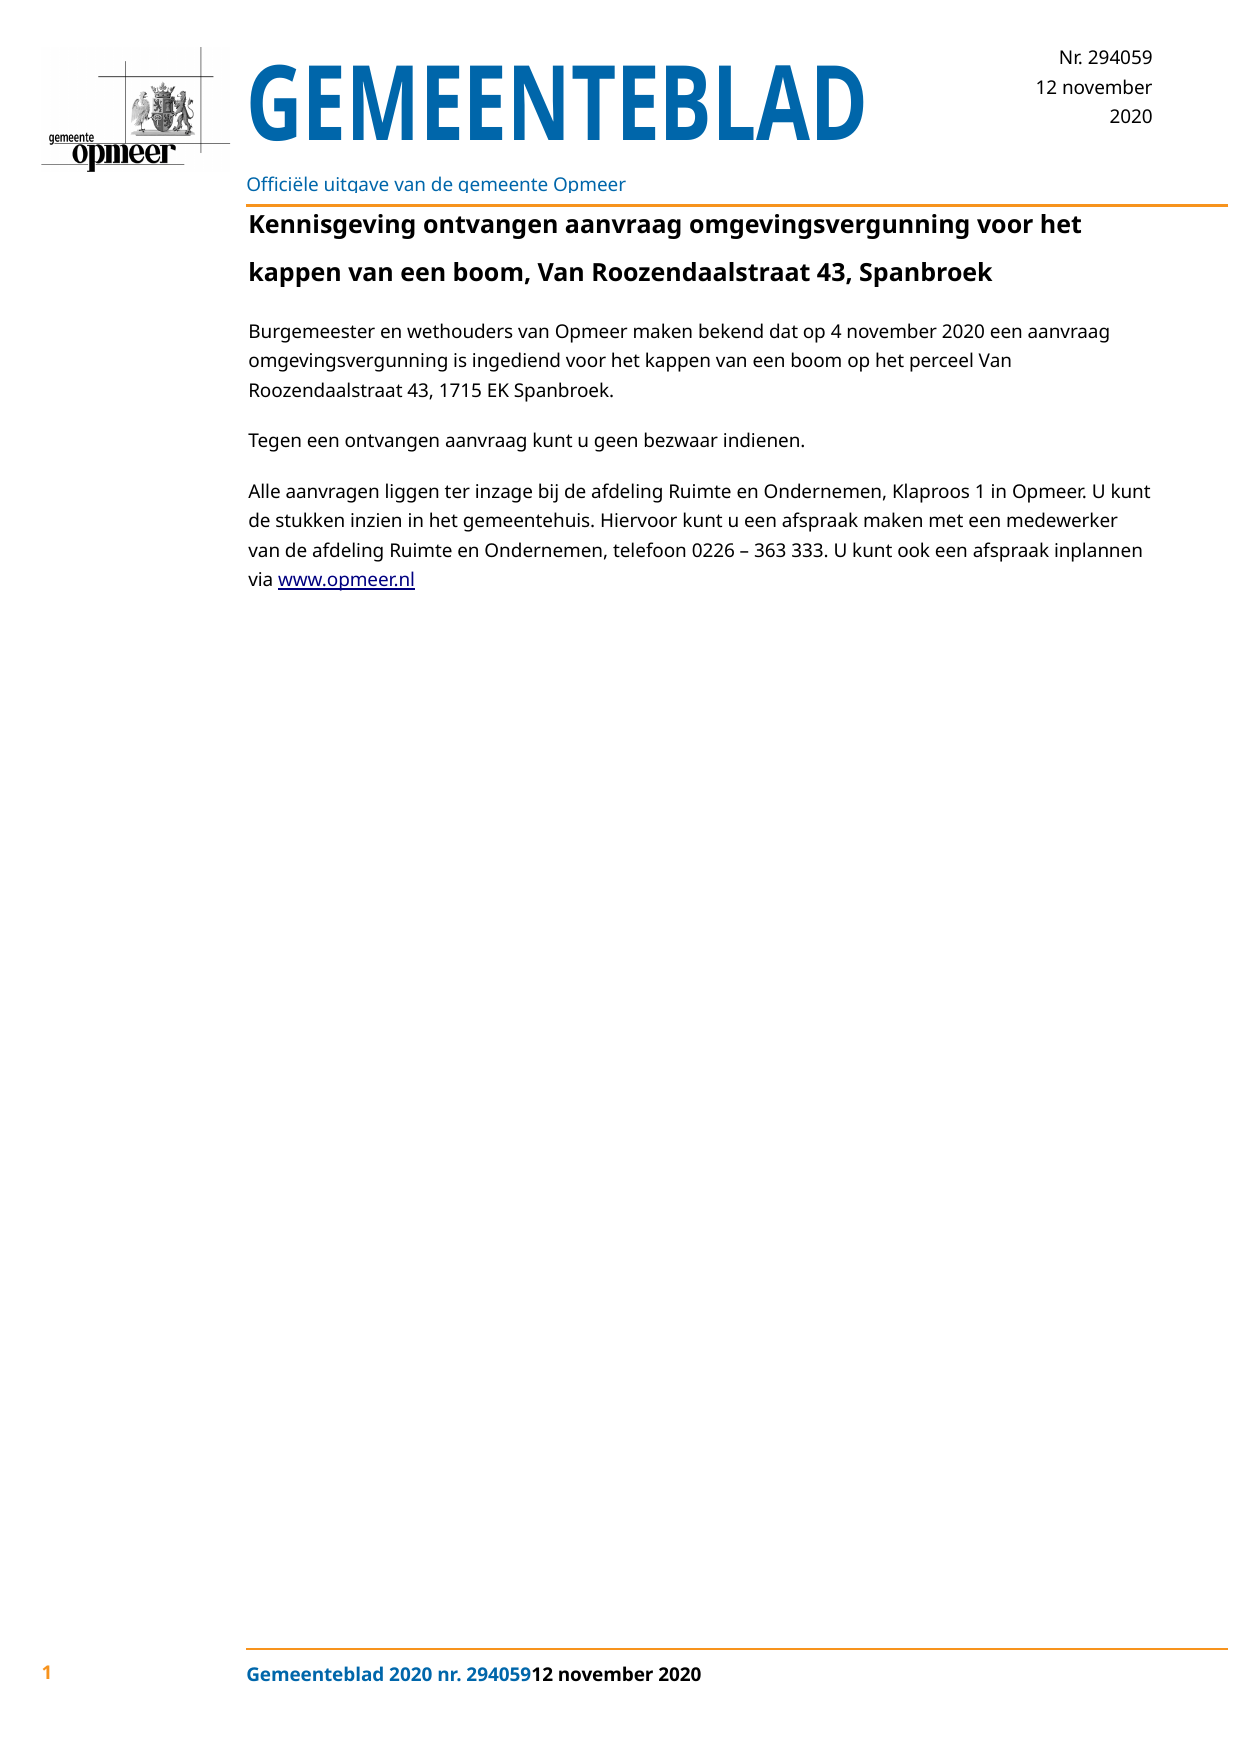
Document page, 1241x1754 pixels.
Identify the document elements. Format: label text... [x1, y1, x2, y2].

text Tegen een ontvangen aanvraag kunt u geen bezwaar indienen. [248, 427, 1152, 453]
picture [41, 47, 231, 172]
text Kennisgeving ontvangen aanvraag omgevingsvergunning voor het kappen van een boom, Van Roozendaalstraat 43, Spanbroek [248, 207, 1152, 288]
text Alle aanvragen liggen ter inzage bij de afdeling Ruimte en Ondernemen, Klaproos 1 in Opmeer. U kunt de stukken inzien in het gemeentehuis. Hiervoor kunt u een afspraak maken met een medewerker van de afdeling Ruimte en Ondernemen, telefoon 0226 – 363 333. U kunt ook een afspraak inplannen via www.opmeer.nl [248, 478, 1152, 592]
text Burgemeester en wethouders van Opmeer maken bekend dat op 4 november 2020 een aanvraag omgevingsvergunning is ingediend voor het kappen van een boom op het perceel Van Roozendaalstraat 43, 1715 EK Spanbroek. [248, 318, 1152, 403]
